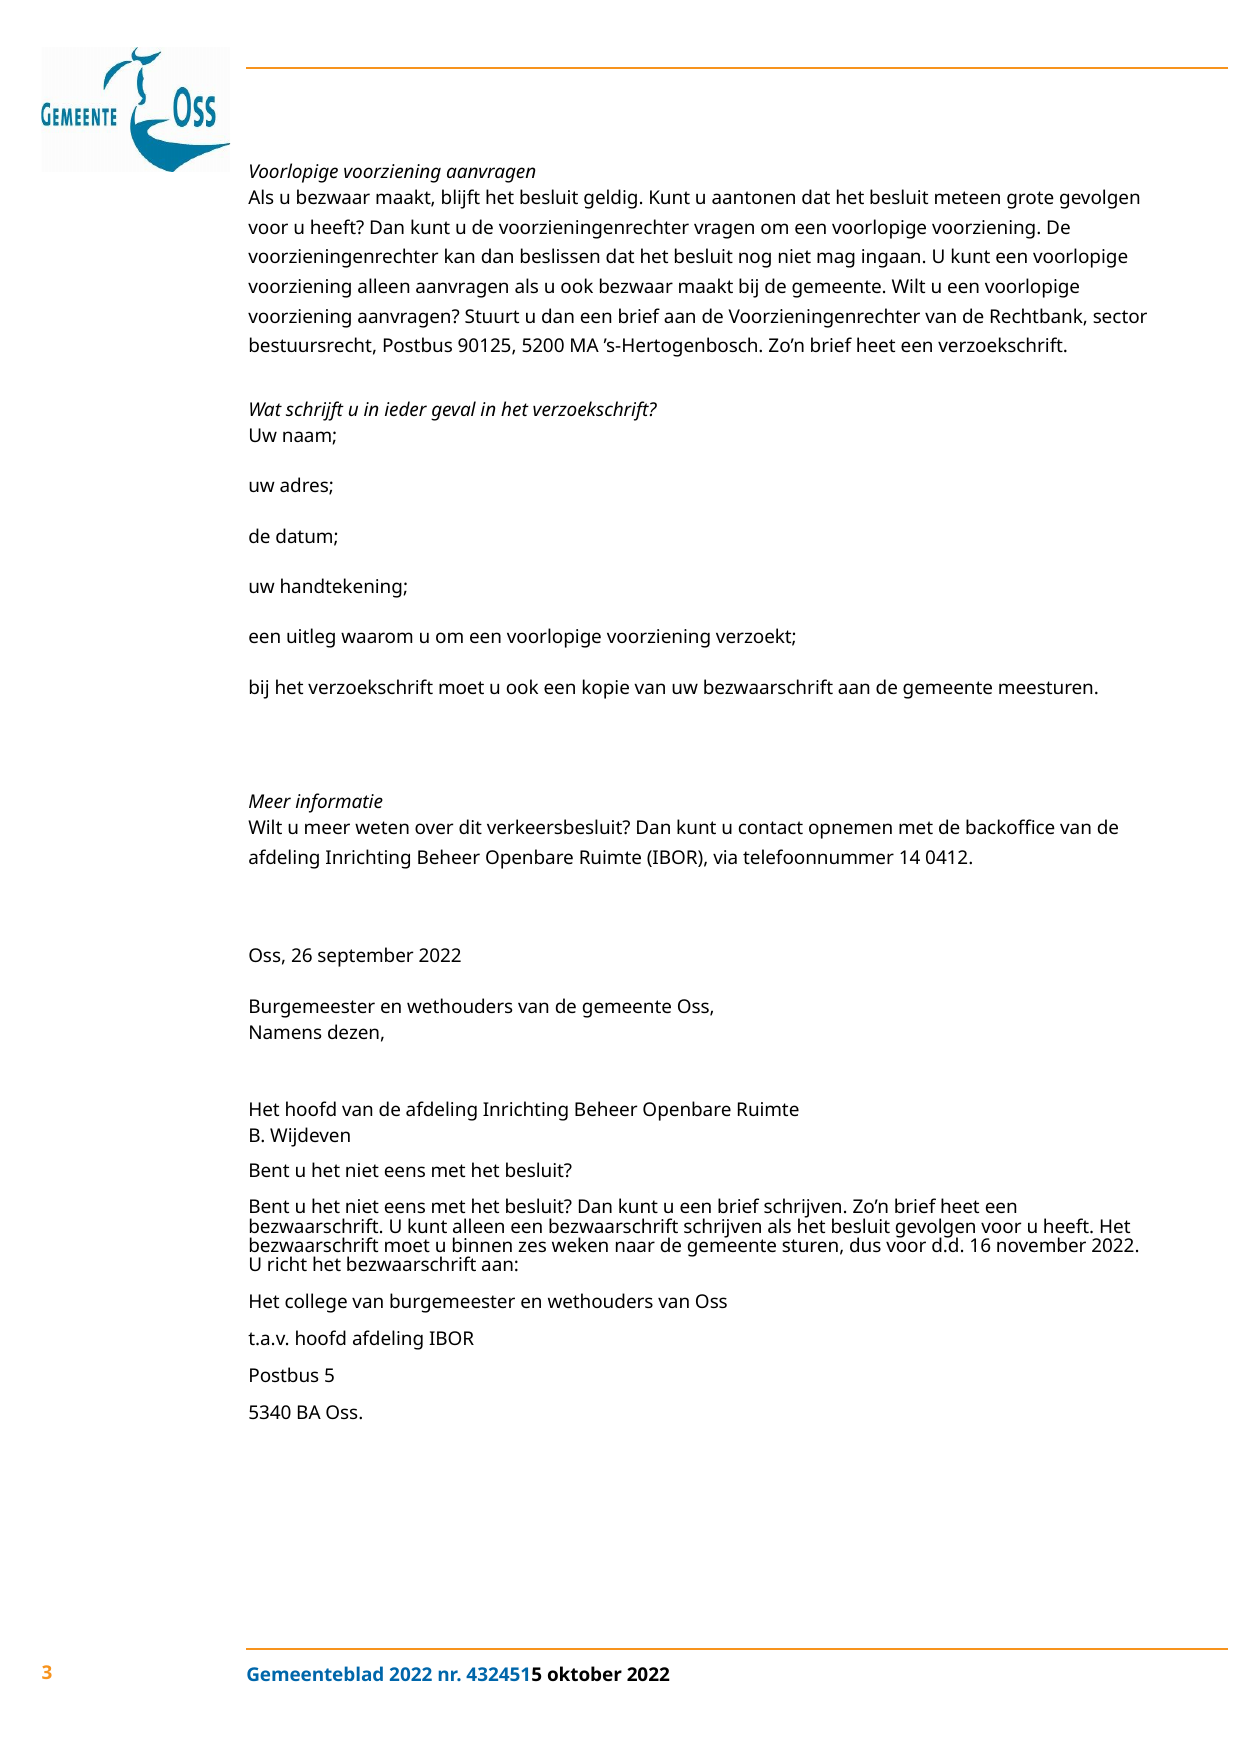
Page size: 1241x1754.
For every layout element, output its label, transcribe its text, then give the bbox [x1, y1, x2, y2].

text uw handtekening; [248, 573, 1152, 599]
text Meer informatie [248, 788, 1152, 814]
text de datum; [248, 523, 1152, 549]
picture [41, 47, 231, 172]
text Uw naam; [248, 422, 1152, 448]
text Wilt u meer weten over dit verkeersbesluit? Dan kunt u contact opnemen met de backoffice van de afdeling Inrichting Beheer Openbare Ruimte (IBOR), via telefoonnummer 14 0412. [248, 814, 1152, 869]
text Bent u het niet eens met het besluit? Dan kunt u een brief schrijven. Zo’n brief heet een bezwaarschrift. U kunt alleen een bezwaarschrift schrijven als het besluit gevolgen voor u heeft. Het bezwaarschrift moet u binnen zes weken naar de gemeente sturen, dus voor d.d. 16 november 2022. U richt het bezwaarschrift aan: [248, 1198, 1152, 1276]
text t.a.v. hoofd afdeling IBOR [248, 1330, 1152, 1349]
text Bent u het niet eens met het besluit? [248, 1162, 1152, 1181]
text 5340 BA Oss. [248, 1404, 1152, 1423]
text B. Wijdeven [248, 1122, 1152, 1148]
text Oss, 26 september 2022 [248, 942, 1152, 968]
text uw adres; [248, 472, 1152, 498]
text Het hoofd van de afdeling Inrichting Beheer Openbare Ruimte [248, 1096, 1152, 1122]
text Voorlopige voorziening aanvragen [248, 159, 1152, 184]
text Burgemeester en wethouders van de gemeente Oss, [248, 993, 1152, 1019]
text Namens dezen, [248, 1019, 1152, 1045]
text een uitleg waarom u om een voorlopige voorziening verzoekt; [248, 624, 1152, 649]
text bij het verzoekschrift moet u ook een kopie van uw bezwaarschrift aan de gemeente meesturen. [248, 674, 1152, 700]
text Postbus 5 [248, 1367, 1152, 1387]
text Het college van burgemeester en wethouders van Oss [248, 1293, 1152, 1313]
text Wat schrijft u in ieder geval in het verzoekschrift? [248, 396, 1152, 422]
text Als u bezwaar maakt, blijft het besluit geldig. Kunt u aantonen dat het besluit meteen grote gevolgen voor u heeft? Dan kunt u de voorzieningenrechter vragen om een voorlopige voorziening. De voorzieningenrechter kan dan beslissen dat het besluit nog niet mag ingaan. U kunt een voorlopige voorziening alleen aanvragen als u ook bezwaar maakt bij de gemeente. Wilt u een voorlopige voorziening aanvragen? Stuurt u dan een brief aan de Voorzieningenrechter van de Rechtbank, sector bestuursrecht, Postbus 90125, 5200 MA ’s-Hertogenbosch. Zo’n brief heet een verzoekschrift. [248, 184, 1152, 358]
